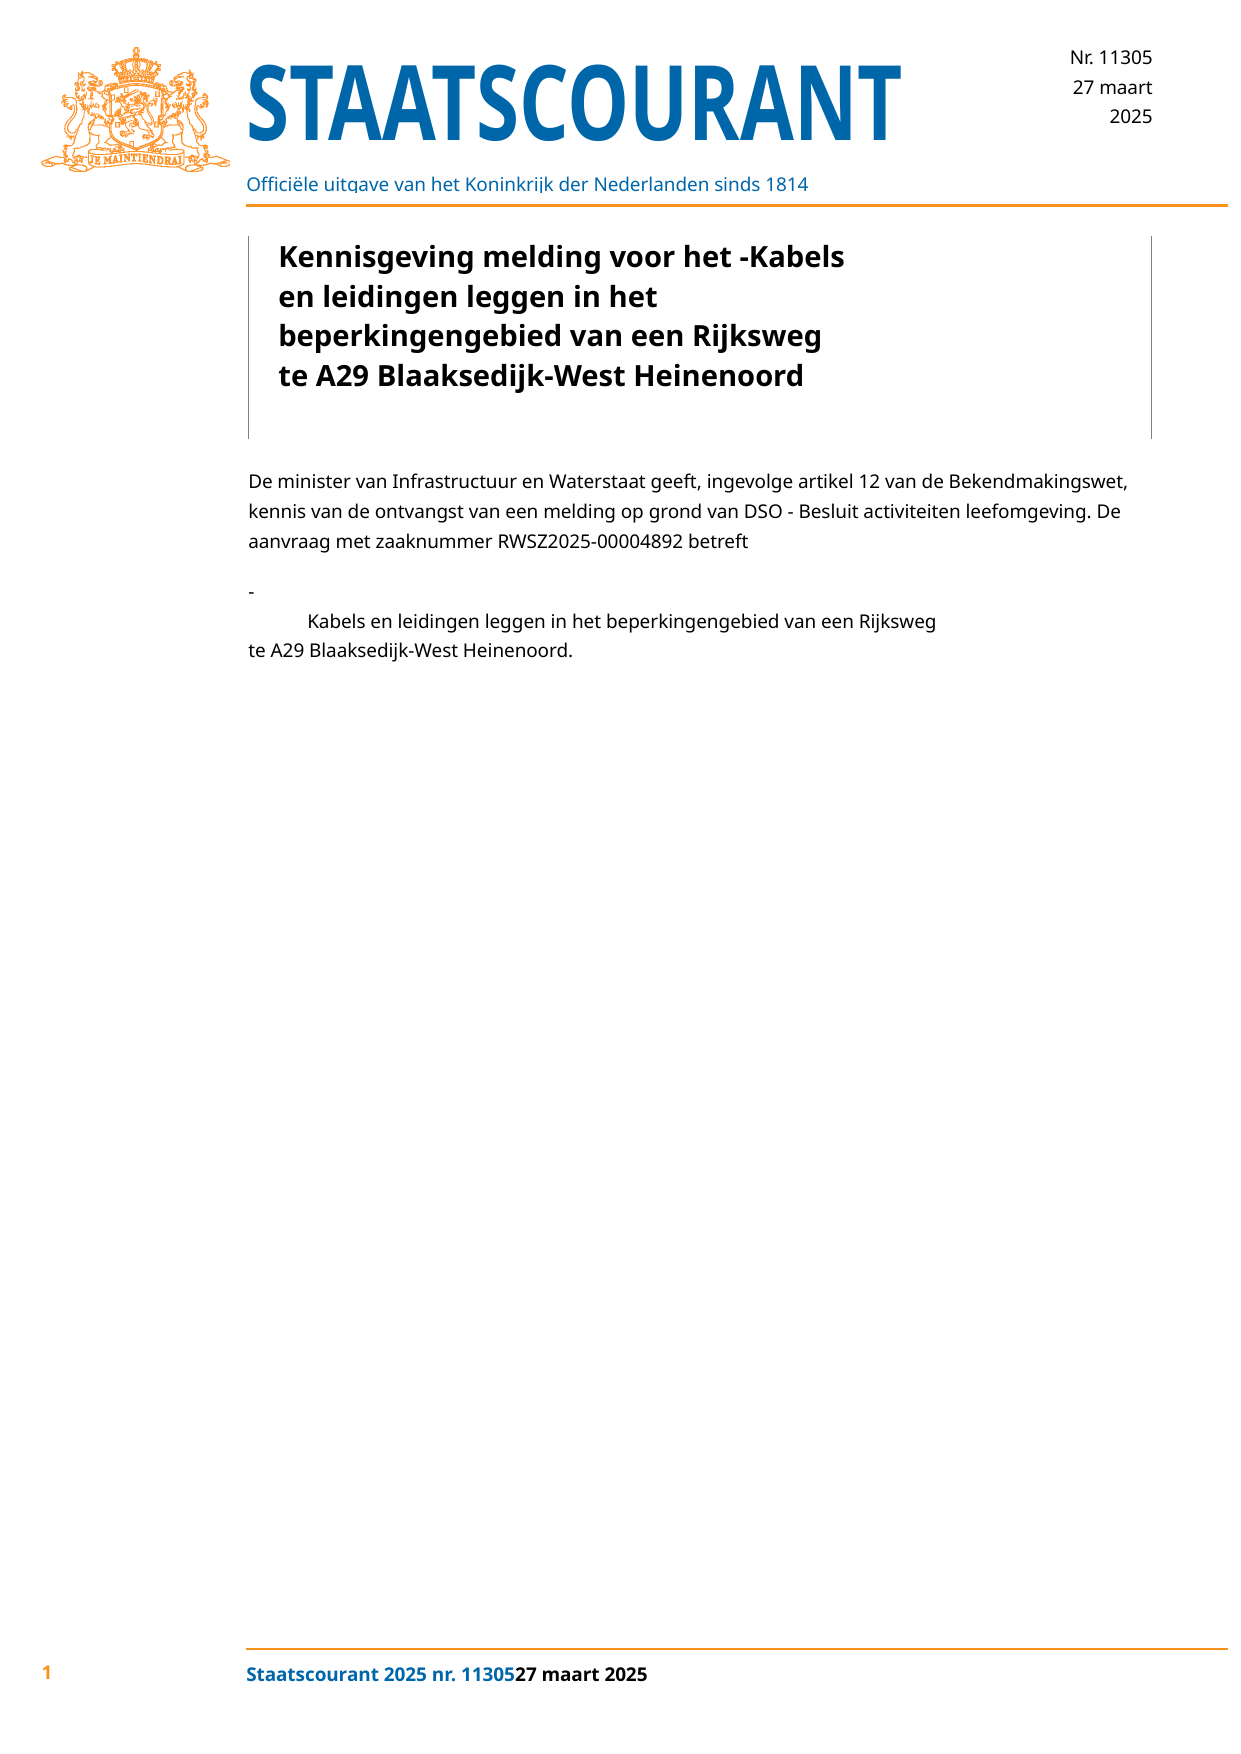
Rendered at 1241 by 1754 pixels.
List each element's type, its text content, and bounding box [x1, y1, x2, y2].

table_header [850, 236, 912, 413]
table_header Kennisgeving melding voor het -Kabels en leidingen leggen in het beperkingengebied van een Rijksweg te A29 Blaaksedijk-West Heinenoord [249, 236, 850, 439]
text De minister van Infrastructuur en Waterstaat geeft, ingevolge artikel 12 van de Bekendmakingswet, kennis van de ontvangst van een melding op grond van DSO - Besluit activiteiten leefomgeving. De aanvraag met zaaknummer RWSZ2025-00004892 betreft [248, 469, 1152, 553]
picture [41, 47, 231, 172]
table_header [1090, 236, 1151, 413]
text te A29 Blaaksedijk-West Heinenoord. [248, 637, 1152, 663]
table_header [850, 414, 1151, 439]
picture [912, 236, 1090, 414]
list Kabels en leidingen leggen in het beperkingengebied van een Rijksweg [248, 608, 1152, 633]
